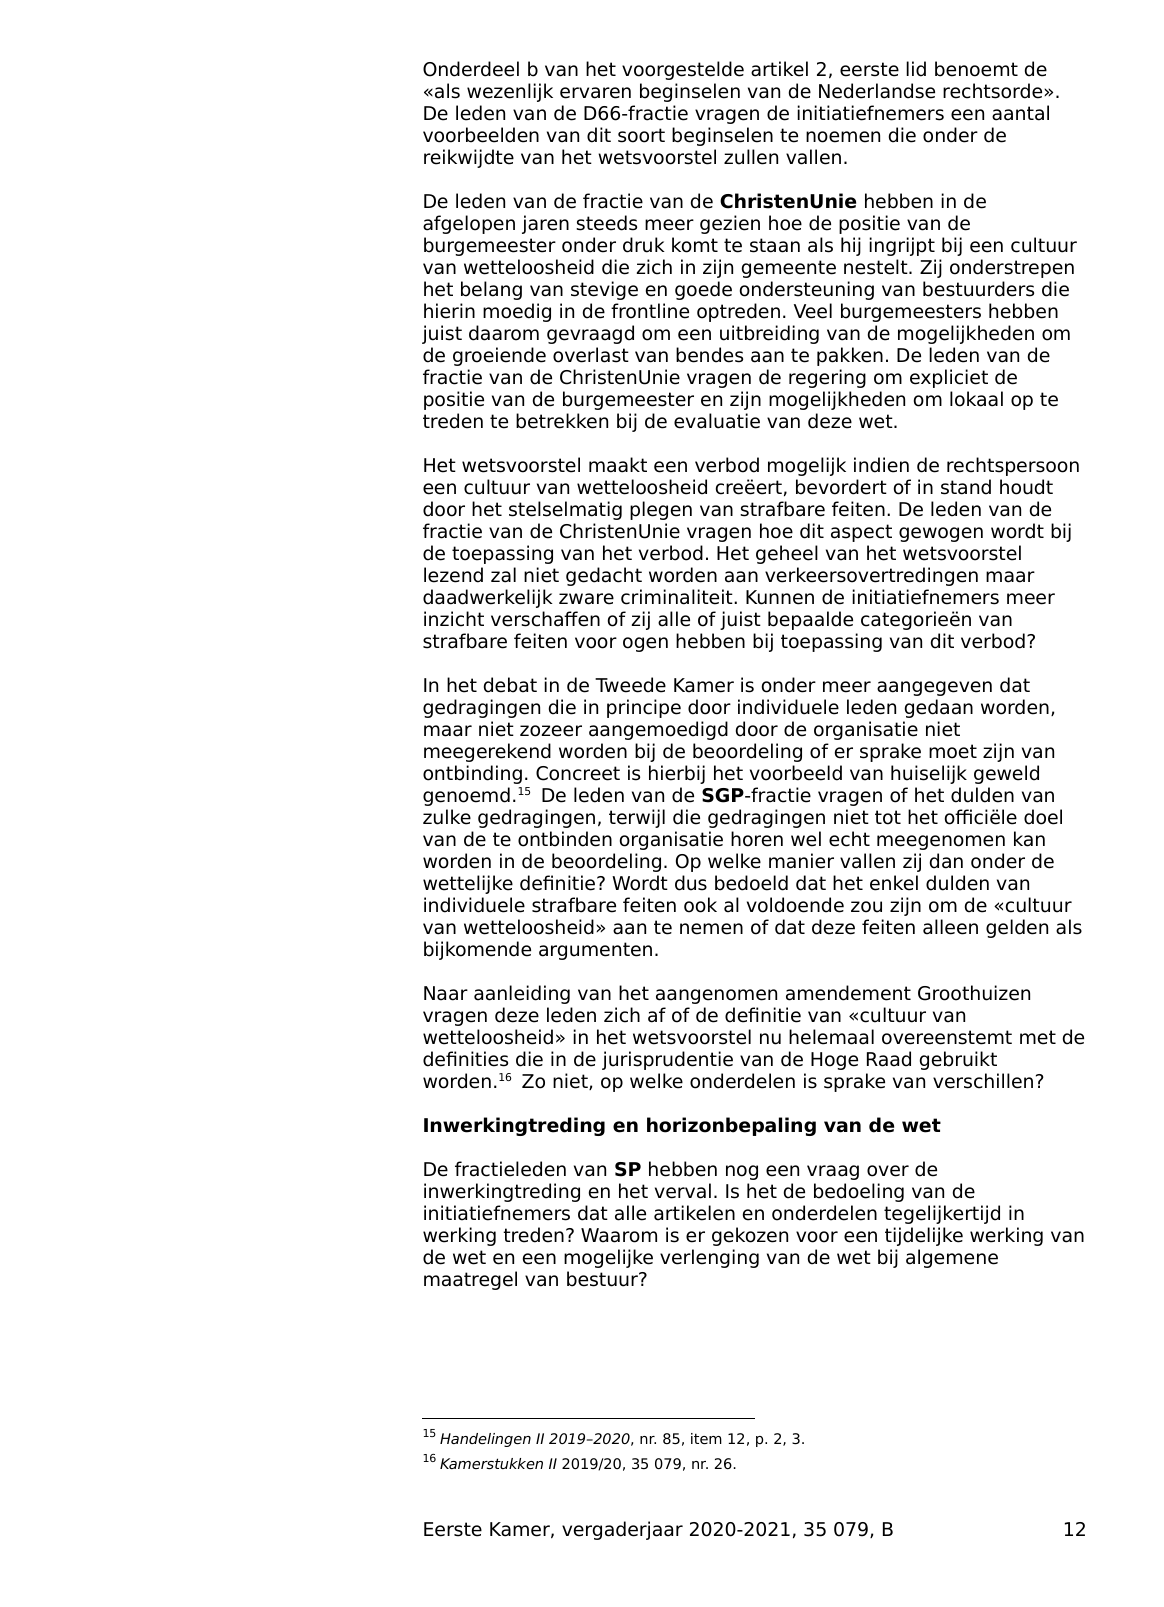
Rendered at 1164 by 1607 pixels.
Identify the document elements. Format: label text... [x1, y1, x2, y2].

text Naar aanleiding van het aangenomen amendement Groothuizen vragen deze leden zich af of de definitie van «cultuur van wetteloosheid» in het wetsvoorstel nu helemaal overeenstemt met de definities die in de jurisprudentie van de Hoge Raad gebruikt worden. Zo niet, op welke onderdelen is sprake van verschillen? [422, 983, 1087, 1093]
text Kamerstukken II 2019/20, 35 079, nr. 26. [422, 1452, 1087, 1474]
text Handelingen II 2019–2020, nr. 85, item 12, p. 2, 3. [422, 1427, 1087, 1449]
text De fractieleden van SP hebben nog een vraag over de inwerkingtreding en het verval. Is het de bedoeling van de initiatiefnemers dat alle artikelen en onderdelen tegelijkertijd in werking treden? Waarom is er gekozen voor een tijdelijke werking van de wet en een mogelijke verlenging van de wet bij algemene maatregel van bestuur? [422, 1159, 1087, 1291]
subtitle Inwerkingtreding en horizonbepaling van de wet [422, 1115, 1087, 1137]
text In het debat in de Tweede Kamer is onder meer aangegeven dat gedragingen die in principe door individuele leden gedaan worden, maar niet zozeer aangemoedigd door de organisatie niet meegerekend worden bij de beoordeling of er sprake moet zijn van ontbinding. Concreet is hierbij het voorbeeld van huiselijk geweld genoemd. De leden van de SGP-fractie vragen of het dulden van zulke gedragingen, terwijl die gedragingen niet tot het officiële doel van de te ontbinden organisatie horen wel echt meegenomen kan worden in de beoordeling. Op welke manier vallen zij dan onder de wettelijke definitie? Wordt dus bedoeld dat het enkel dulden van individuele strafbare feiten ook al voldoende zou zijn om de «cultuur van wetteloosheid» aan te nemen of dat deze feiten alleen gelden als bijkomende argumenten. [422, 675, 1087, 961]
text De leden van de fractie van de ChristenUnie hebben in de afgelopen jaren steeds meer gezien hoe de positie van de burgemeester onder druk komt te staan als hij ingrijpt bij een cultuur van wetteloosheid die zich in zijn gemeente nestelt. Zij onderstrepen het belang van stevige en goede ondersteuning van bestuurders die hierin moedig in de frontline optreden. Veel burgemeesters hebben juist daarom gevraagd om een uitbreiding van de mogelijkheden om de groeiende overlast van bendes aan te pakken. De leden van de fractie van de ChristenUnie vragen de regering om expliciet de positie van de burgemeester en zijn mogelijkheden om lokaal op te treden te betrekken bij de evaluatie van deze wet. [422, 191, 1087, 433]
text Het wetsvoorstel maakt een verbod mogelijk indien de rechtspersoon een cultuur van wetteloosheid creëert, bevordert of in stand houdt door het stelselmatig plegen van strafbare feiten. De leden van de fractie van de ChristenUnie vragen hoe dit aspect gewogen wordt bij de toepassing van het verbod. Het geheel van het wetsvoorstel lezend zal niet gedacht worden aan verkeersovertredingen maar daadwerkelijk zware criminaliteit. Kunnen de initiatiefnemers meer inzicht verschaffen of zij alle of juist bepaalde categorieën van strafbare feiten voor ogen hebben bij toepassing van dit verbod? [422, 455, 1087, 653]
text Onderdeel b van het voorgestelde artikel 2, eerste lid benoemt de «als wezenlijk ervaren beginselen van de Nederlandse rechtsorde». De leden van de D66-fractie vragen de initiatiefnemers een aantal voorbeelden van dit soort beginselen te noemen die onder de reikwijdte van het wetsvoorstel zullen vallen. [422, 59, 1087, 169]
